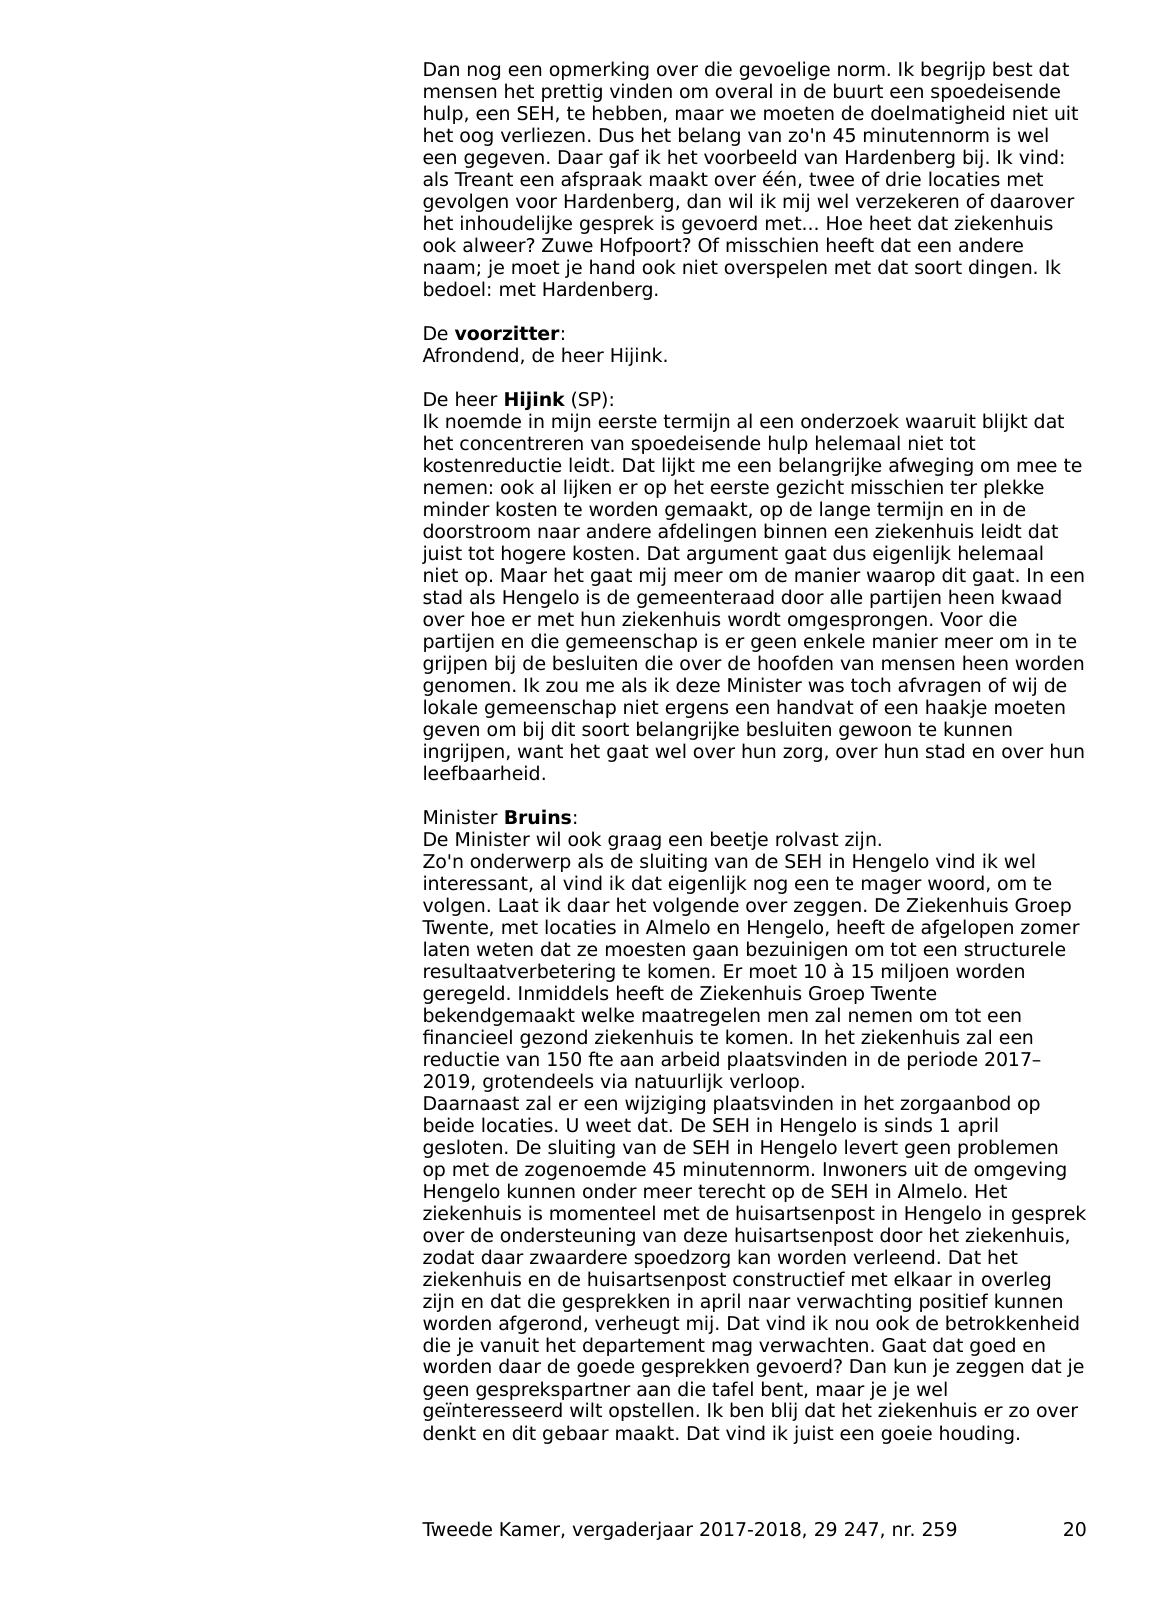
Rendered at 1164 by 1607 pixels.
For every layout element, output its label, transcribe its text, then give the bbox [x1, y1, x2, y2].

text De voorzitter: [422, 323, 1087, 345]
text Minister Bruins: [422, 807, 1087, 829]
text De Minister wil ook graag een beetje rolvast zijn. [422, 829, 1087, 851]
text Ik noemde in mijn eerste termijn al een onderzoek waaruit blijkt dat het concentreren van spoedeisende hulp helemaal niet tot kostenreductie leidt. Dat lijkt me een belangrijke afweging om mee te nemen: ook al lijken er op het eerste gezicht misschien ter plekke minder kosten te worden gemaakt, op de lange termijn en in de doorstroom naar andere afdelingen binnen een ziekenhuis leidt dat juist tot hogere kosten. Dat argument gaat dus eigenlijk helemaal niet op. Maar het gaat mij meer om de manier waarop dit gaat. In een stad als Hengelo is de gemeenteraad door alle partijen heen kwaad over hoe er met hun ziekenhuis wordt omgesprongen. Voor die partijen en die gemeenschap is er geen enkele manier meer om in te grijpen bij de besluiten die over de hoofden van mensen heen worden genomen. Ik zou me als ik deze Minister was toch afvragen of wij de lokale gemeenschap niet ergens een handvat of een haakje moeten geven om bij dit soort belangrijke besluiten gewoon te kunnen ingrijpen, want het gaat wel over hun zorg, over hun stad en over hun leefbaarheid. [422, 411, 1087, 785]
text De heer Hijink (SP): [422, 389, 1087, 411]
text Dan nog een opmerking over die gevoelige norm. Ik begrijp best dat mensen het prettig vinden om overal in de buurt een spoedeisende hulp, een SEH, te hebben, maar we moeten de doelmatigheid niet uit het oog verliezen. Dus het belang van zo'n 45 minutennorm is wel een gegeven. Daar gaf ik het voorbeeld van Hardenberg bij. Ik vind: als Treant een afspraak maakt over één, twee of drie locaties met gevolgen voor Hardenberg, dan wil ik mij wel verzekeren of daarover het inhoudelijke gesprek is gevoerd met... Hoe heet dat ziekenhuis ook alweer? Zuwe Hofpoort? Of misschien heeft dat een andere naam; je moet je hand ook niet overspelen met dat soort dingen. Ik bedoel: met Hardenberg. [422, 59, 1087, 301]
text Afrondend, de heer Hijink. [422, 345, 1087, 367]
text Daarnaast zal er een wijziging plaatsvinden in het zorgaanbod op beide locaties. U weet dat. De SEH in Hengelo is sinds 1 april gesloten. De sluiting van de SEH in Hengelo levert geen problemen op met de zogenoemde 45 minutennorm. Inwoners uit de omgeving Hengelo kunnen onder meer terecht op de SEH in Almelo. Het ziekenhuis is momenteel met de huisartsenpost in Hengelo in gesprek over de ondersteuning van deze huisartsenpost door het ziekenhuis, zodat daar zwaardere spoedzorg kan worden verleend. Dat het ziekenhuis en de huisartsenpost constructief met elkaar in overleg zijn en dat die gesprekken in april naar verwachting positief kunnen worden afgerond, verheugt mij. Dat vind ik nou ook de betrokkenheid die je vanuit het departement mag verwachten. Gaat dat goed en worden daar de goede gesprekken gevoerd? Dan kun je zeggen dat je geen gesprekspartner aan die tafel bent, maar je je wel geïnteresseerd wilt opstellen. Ik ben blij dat het ziekenhuis er zo over denkt en dit gebaar maakt. Dat vind ik juist een goeie houding. [422, 1093, 1087, 1444]
text Zo'n onderwerp als de sluiting van de SEH in Hengelo vind ik wel interessant, al vind ik dat eigenlijk nog een te mager woord, om te volgen. Laat ik daar het volgende over zeggen. De Ziekenhuis Groep Twente, met locaties in Almelo en Hengelo, heeft de afgelopen zomer laten weten dat ze moesten gaan bezuinigen om tot een structurele resultaatverbetering te komen. Er moet 10 à 15 miljoen worden geregeld. Inmiddels heeft de Ziekenhuis Groep Twente bekendgemaakt welke maatregelen men zal nemen om tot een financieel gezond ziekenhuis te komen. In het ziekenhuis zal een reductie van 150 fte aan arbeid plaatsvinden in de periode 2017–2019, grotendeels via natuurlijk verloop. [422, 851, 1087, 1093]
